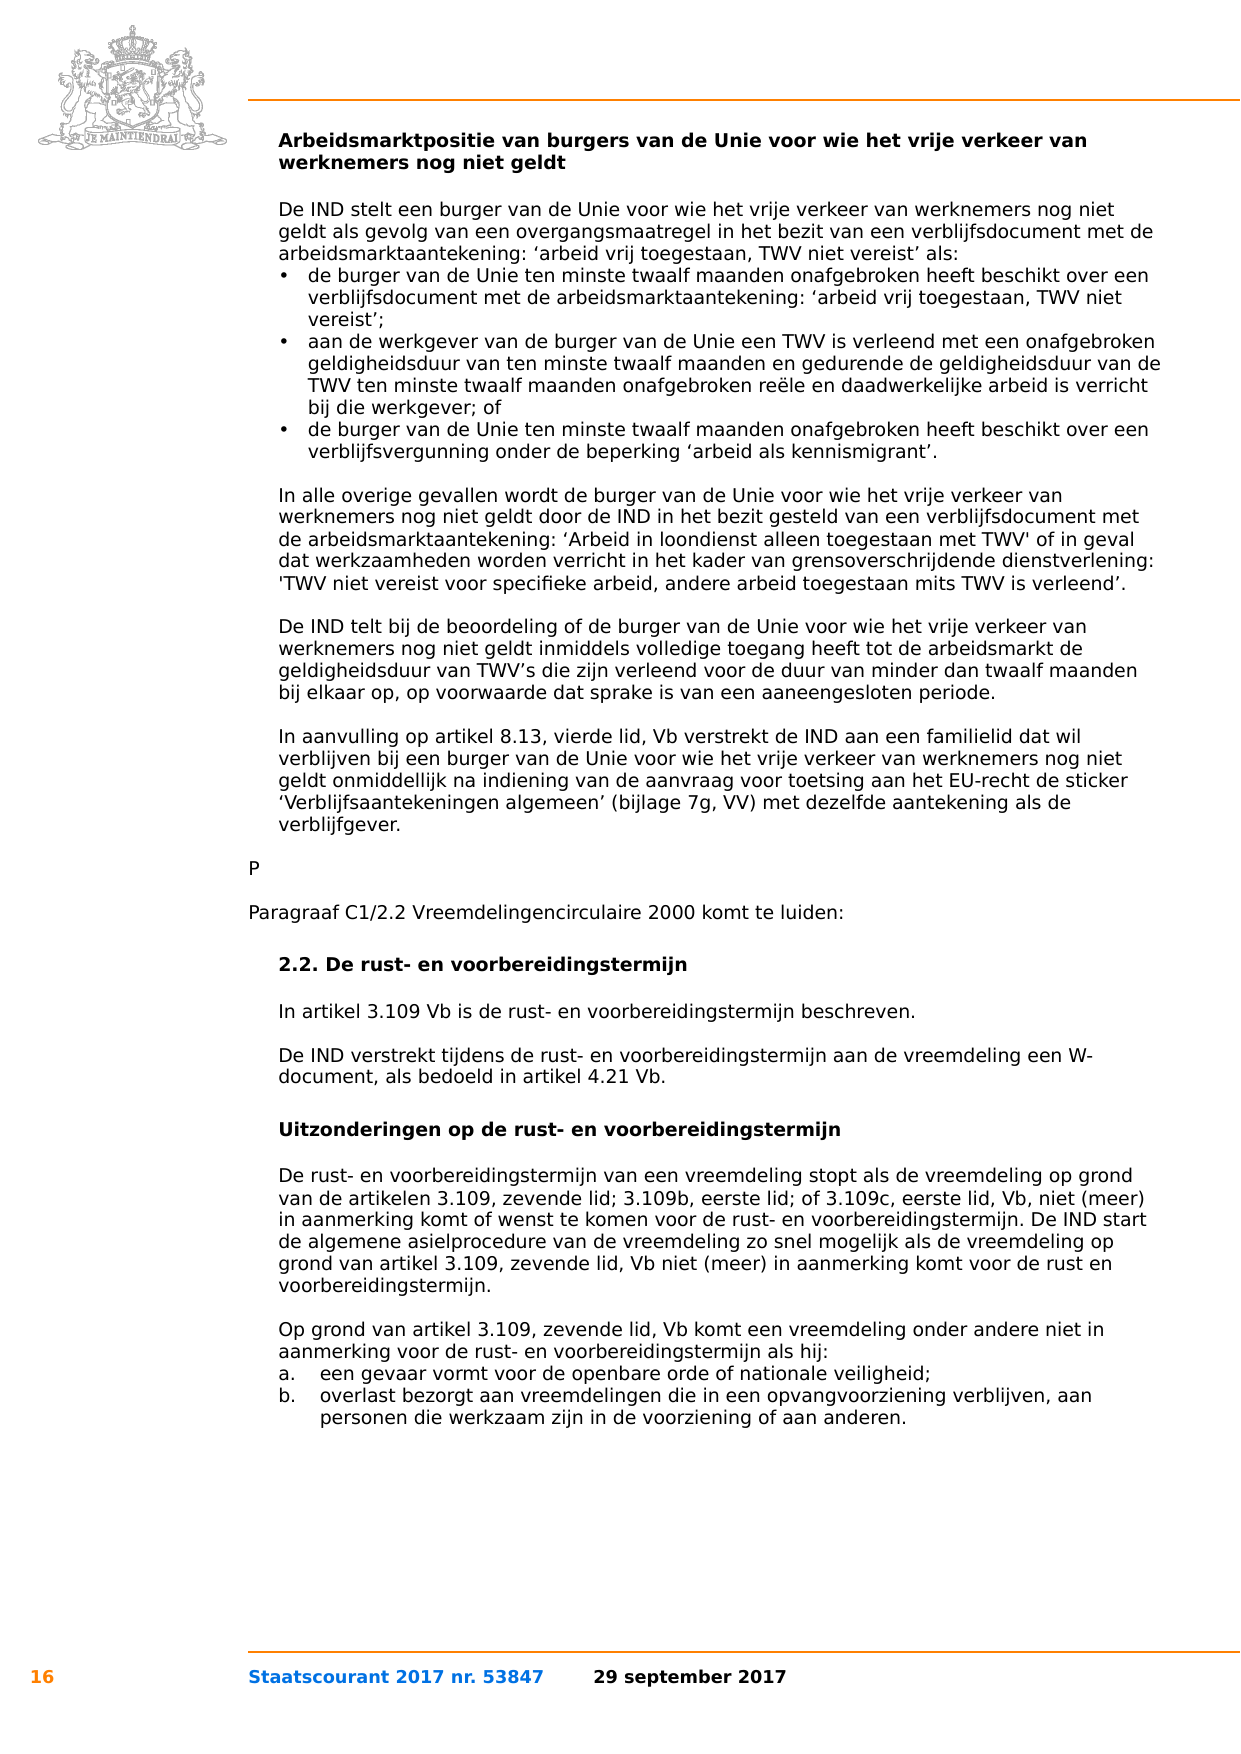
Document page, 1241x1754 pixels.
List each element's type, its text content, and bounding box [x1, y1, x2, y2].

text a. een gevaar vormt voor de openbare orde of nationale veiligheid; [278, 1363, 1163, 1385]
text In artikel 3.109 Vb is de rust- en voorbereidingstermijn beschreven. [278, 1001, 1163, 1023]
text De IND telt bij de beoordeling of de burger van de Unie voor wie het vrije verkeer van werknemers nog niet geldt inmiddels volledige toegang heeft tot de arbeidsmarkt de geldigheidsduur van TWV’s die zijn verleend voor de duur van minder dan twaalf maanden bij elkaar op, op voorwaarde dat sprake is van een aaneengesloten periode. [278, 616, 1163, 704]
subtitle 2.2. De rust- en voorbereidingstermijn [278, 954, 1163, 976]
text P [248, 858, 1163, 880]
text • aan de werkgever van de burger van de Unie een TWV is verleend met een onafgebroken geldigheidsduur van ten minste twaalf maanden en gedurende de geldigheidsduur van de TWV ten minste twaalf maanden onafgebroken reële en daadwerkelijke arbeid is verricht bij die werkgever; of [278, 331, 1163, 419]
subtitle Uitzonderingen op de rust- en voorbereidingstermijn [278, 1118, 1163, 1140]
picture [38, 25, 227, 150]
text De rust- en voorbereidingstermijn van een vreemdeling stopt als de vreemdeling op grond van de artikelen 3.109, zevende lid; 3.109b, eerste lid; of 3.109c, eerste lid, Vb, niet (meer) in aanmerking komt of wenst te komen voor de rust- en voorbereidingstermijn. De IND start de algemene asielprocedure van de vreemdeling zo snel mogelijk als de vreemdeling op grond van artikel 3.109, zevende lid, Vb niet (meer) in aanmerking komt voor de rust en voorbereidingstermijn. [278, 1165, 1163, 1297]
text b. overlast bezorgt aan vreemdelingen die in een opvangvoorziening verblijven, aan personen die werkzaam zijn in de voorziening of aan anderen. [278, 1385, 1163, 1429]
text In alle overige gevallen wordt de burger van de Unie voor wie het vrije verkeer van werknemers nog niet geldt door de IND in het bezit gesteld van een verblijfsdocument met de arbeidsmarktaantekening: ‘Arbeid in loondienst alleen toegestaan met TWV' of in geval dat werkzaamheden worden verricht in het kader van grensoverschrijdende dienstverlening: 'TWV niet vereist voor specifieke arbeid, andere arbeid toegestaan mits TWV is verleend’. [278, 484, 1163, 594]
text • de burger van de Unie ten minste twaalf maanden onafgebroken heeft beschikt over een verblijfsvergunning onder de beperking ‘arbeid als kennismigrant’. [278, 419, 1163, 463]
subtitle Arbeidsmarktpositie van burgers van de Unie voor wie het vrije verkeer van werknemers nog niet geldt [278, 130, 1163, 174]
text • de burger van de Unie ten minste twaalf maanden onafgebroken heeft beschikt over een verblijfsdocument met de arbeidsmarktaantekening: ‘arbeid vrij toegestaan, TWV niet vereist’; [278, 265, 1163, 331]
text De IND stelt een burger van de Unie voor wie het vrije verkeer van werknemers nog niet geldt als gevolg van een overgangsmaatregel in het bezit van een verblijfsdocument met de arbeidsmarktaantekening: ‘arbeid vrij toegestaan, TWV niet vereist’ als: [278, 199, 1163, 265]
text Op grond van artikel 3.109, zevende lid, Vb komt een vreemdeling onder andere niet in aanmerking voor de rust- en voorbereidingstermijn als hij: [278, 1319, 1163, 1363]
text In aanvulling op artikel 8.13, vierde lid, Vb verstrekt de IND aan een familielid dat wil verblijven bij een burger van de Unie voor wie het vrije verkeer van werknemers nog niet geldt onmiddellijk na indiening van de aanvraag voor toetsing aan het EU-recht de sticker ‘Verblijfsaantekeningen algemeen’ (bijlage 7g, VV) met dezelfde aantekening als de verblijfgever. [278, 726, 1163, 836]
text De IND verstrekt tijdens de rust- en voorbereidingstermijn aan de vreemdeling een W-document, als bedoeld in artikel 4.21 Vb. [278, 1044, 1163, 1088]
text Paragraaf C1/2.2 Vreemdelingencirculaire 2000 komt te luiden: [248, 902, 1163, 924]
